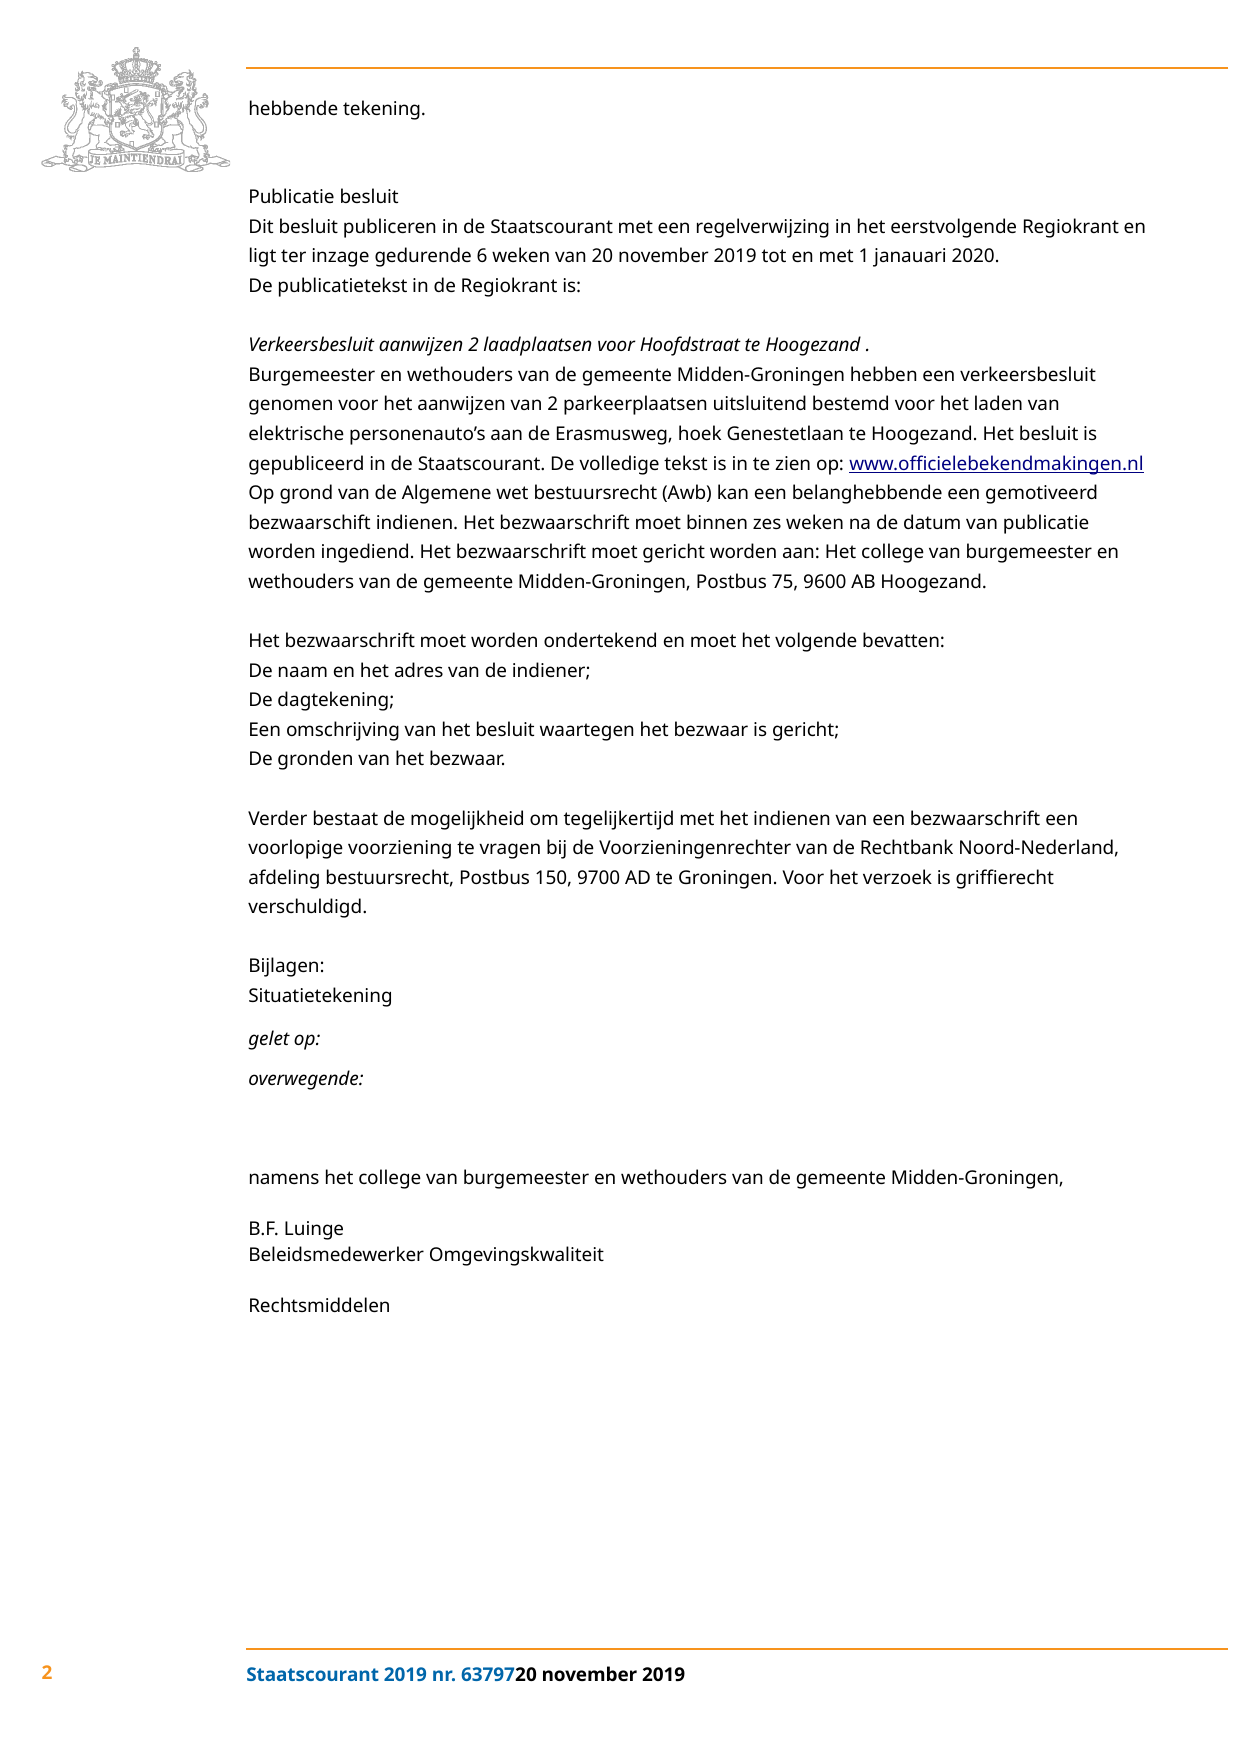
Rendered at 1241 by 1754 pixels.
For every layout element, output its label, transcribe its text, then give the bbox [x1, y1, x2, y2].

text namens het college van burgemeester en wethouders van de gemeente Midden-Groningen, [248, 1164, 1152, 1190]
text De gronden van het bezwaar. [248, 746, 1152, 771]
text hebbende tekening. [248, 95, 1152, 121]
text Een omschrijving van het besluit waartegen het bezwaar is gericht; [248, 716, 1152, 742]
text Dit besluit publiceren in de Staatscourant met een regelverwijzing in het eerstvolgende Regiokrant en ligt ter inzage gedurende 6 weken van 20 november 2019 tot en met 1 janauari 2020. [248, 213, 1152, 268]
text Burgemeester en wethouders van de gemeente Midden-Groningen hebben een verkeersbesluit genomen voor het aanwijzen van 2 parkeerplaatsen uitsluitend bestemd voor het laden van elektrische personenauto’s aan de Erasmusweg, hoek Genestetlaan te Hoogezand. Het besluit is gepubliceerd in de Staatscourant. De volledige tekst is in te zien op: www.officielebekendmakingen.nl [248, 361, 1152, 476]
text Verder bestaat de mogelijkheid om tegelijkertijd met het indienen van een bezwaarschrift een voorlopige voorziening te vragen bij de Voorzieningenrechter van de Rechtbank Noord-Nederland, afdeling bestuursrecht, Postbus 150, 9700 AD te Groningen. Voor het verzoek is griffierecht verschuldigd. [248, 805, 1152, 919]
text Publicatie besluit [248, 183, 1152, 209]
text Verkeersbesluit aanwijzen 2 laadplaatsen voor Hoofdstraat te Hoogezand . [248, 331, 1152, 357]
text overwegende: [248, 1065, 1152, 1090]
text Op grond van de Algemene wet bestuursrecht (Awb) kan een belanghebbende een gemotiveerd bezwaarschift indienen. Het bezwaarschrift moet binnen zes weken na de datum van publicatie worden ingediend. Het bezwaarschrift moet gericht worden aan: Het college van burgemeester en wethouders van de gemeente Midden-Groningen, Postbus 75, 9600 AB Hoogezand. [248, 479, 1152, 594]
picture [41, 47, 231, 172]
text B.F. Luinge [248, 1215, 1152, 1241]
text De dagtekening; [248, 686, 1152, 712]
text Het bezwaarschrift moet worden ondertekend en moet het volgende bevatten: [248, 627, 1152, 653]
text De publicatietekst in de Regiokrant is: [248, 272, 1152, 298]
text Situatietekening [248, 982, 1152, 1008]
text Rechtsmiddelen [248, 1293, 1152, 1318]
text De naam en het adres van de indiener; [248, 657, 1152, 683]
text gelet op: [248, 1025, 1152, 1051]
text Bijlagen: [248, 953, 1152, 978]
text Beleidsmedewerker Omgevingskwaliteit [248, 1241, 1152, 1267]
